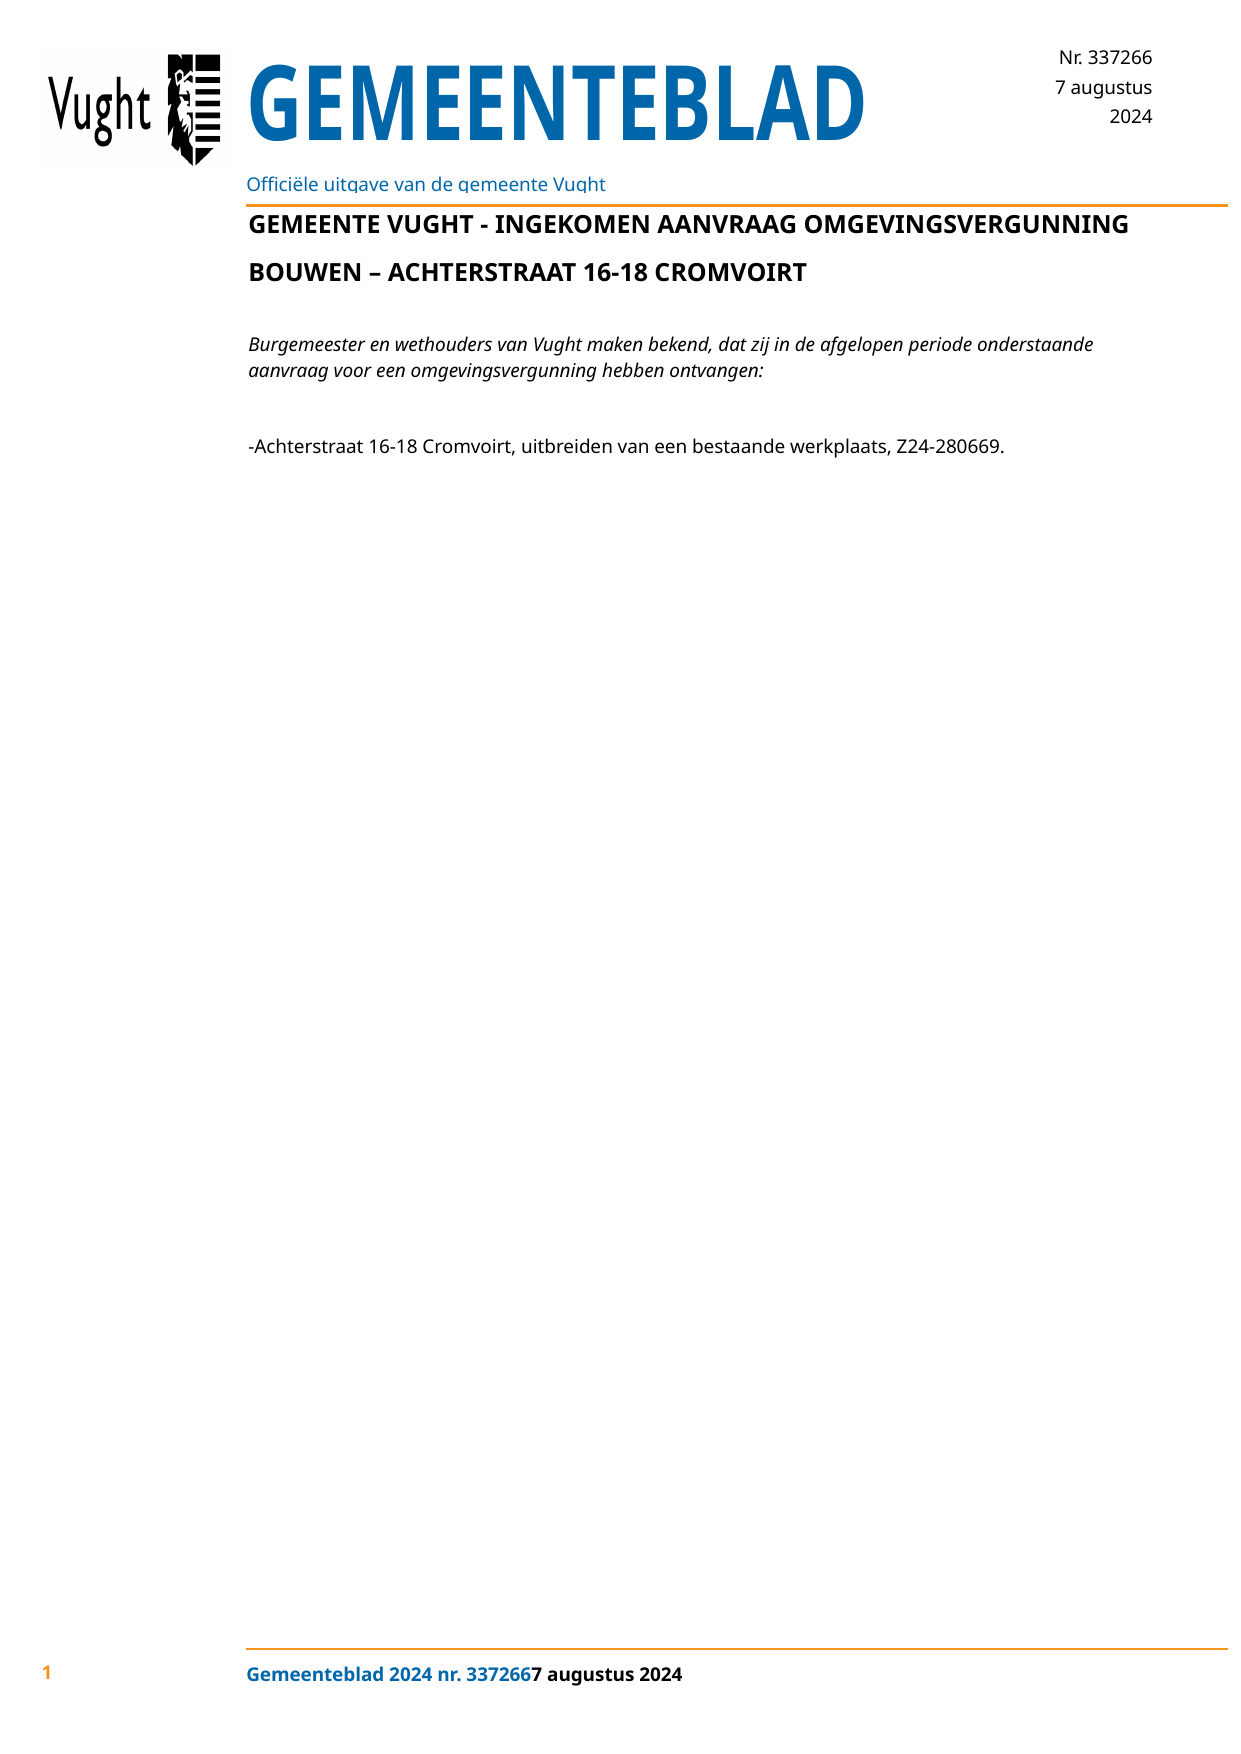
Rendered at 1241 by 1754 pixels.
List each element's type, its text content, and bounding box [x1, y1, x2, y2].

text -Achterstraat 16-18 Cromvoirt, uitbreiden van een bestaande werkplaats, Z24-280669. [248, 433, 1152, 459]
text Burgemeester en wethouders van Vught maken bekend, dat zij in de afgelopen periode onderstaande aanvraag voor een omgevingsvergunning hebben ontvangen: [248, 331, 1152, 383]
picture [41, 47, 231, 172]
text GEMEENTE VUGHT - INGEKOMEN AANVRAAG OMGEVINGSVERGUNNING BOUWEN – ACHTERSTRAAT 16-18 CROMVOIRT [248, 207, 1152, 288]
